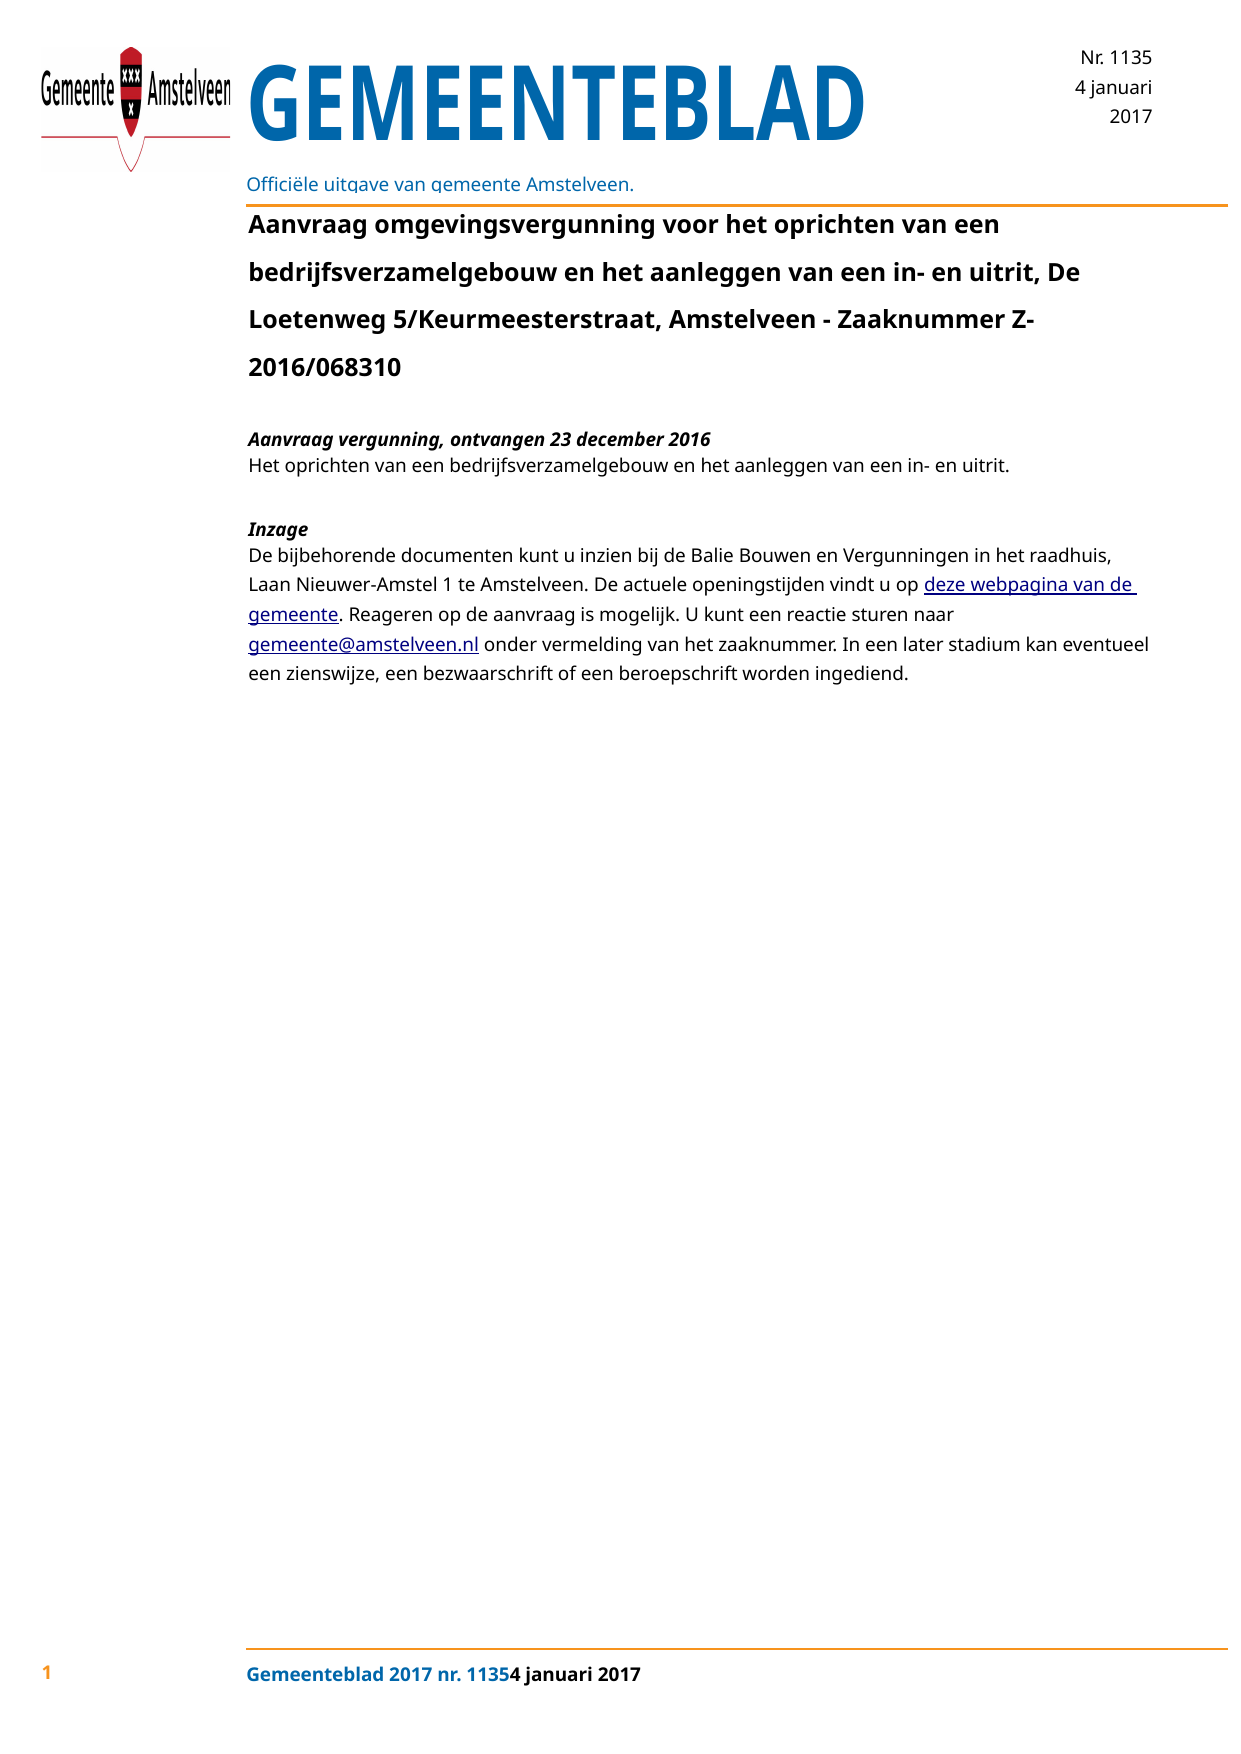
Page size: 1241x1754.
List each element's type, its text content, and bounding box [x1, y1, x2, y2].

text Inzage [248, 516, 1152, 542]
picture [41, 47, 231, 172]
text Aanvraag vergunning, ontvangen 23 december 2016 [248, 427, 1152, 452]
text Het oprichten van een bedrijfsverzamelgebouw en het aanleggen van een in- en uitrit. [248, 452, 1152, 478]
text Aanvraag omgevingsvergunning voor het oprichten van een bedrijfsverzamelgebouw en het aanleggen van een in- en uitrit, De Loetenweg 5/Keurmeesterstraat, Amstelveen - Zaaknummer Z-2016/068310 [248, 207, 1152, 384]
text De bijbehorende documenten kunt u inzien bij de Balie Bouwen en Vergunningen in het raadhuis, Laan Nieuwer-Amstel 1 te Amstelveen. De actuele openingstijden vindt u op deze webpagina van de gemeente. Reageren op de aanvraag is mogelijk. U kunt een reactie sturen naar gemeente@amstelveen.nl onder vermelding van het zaaknummer. In een later stadium kan eventueel een zienswijze, een bezwaarschrift of een beroepschrift worden ingediend. [248, 542, 1152, 686]
